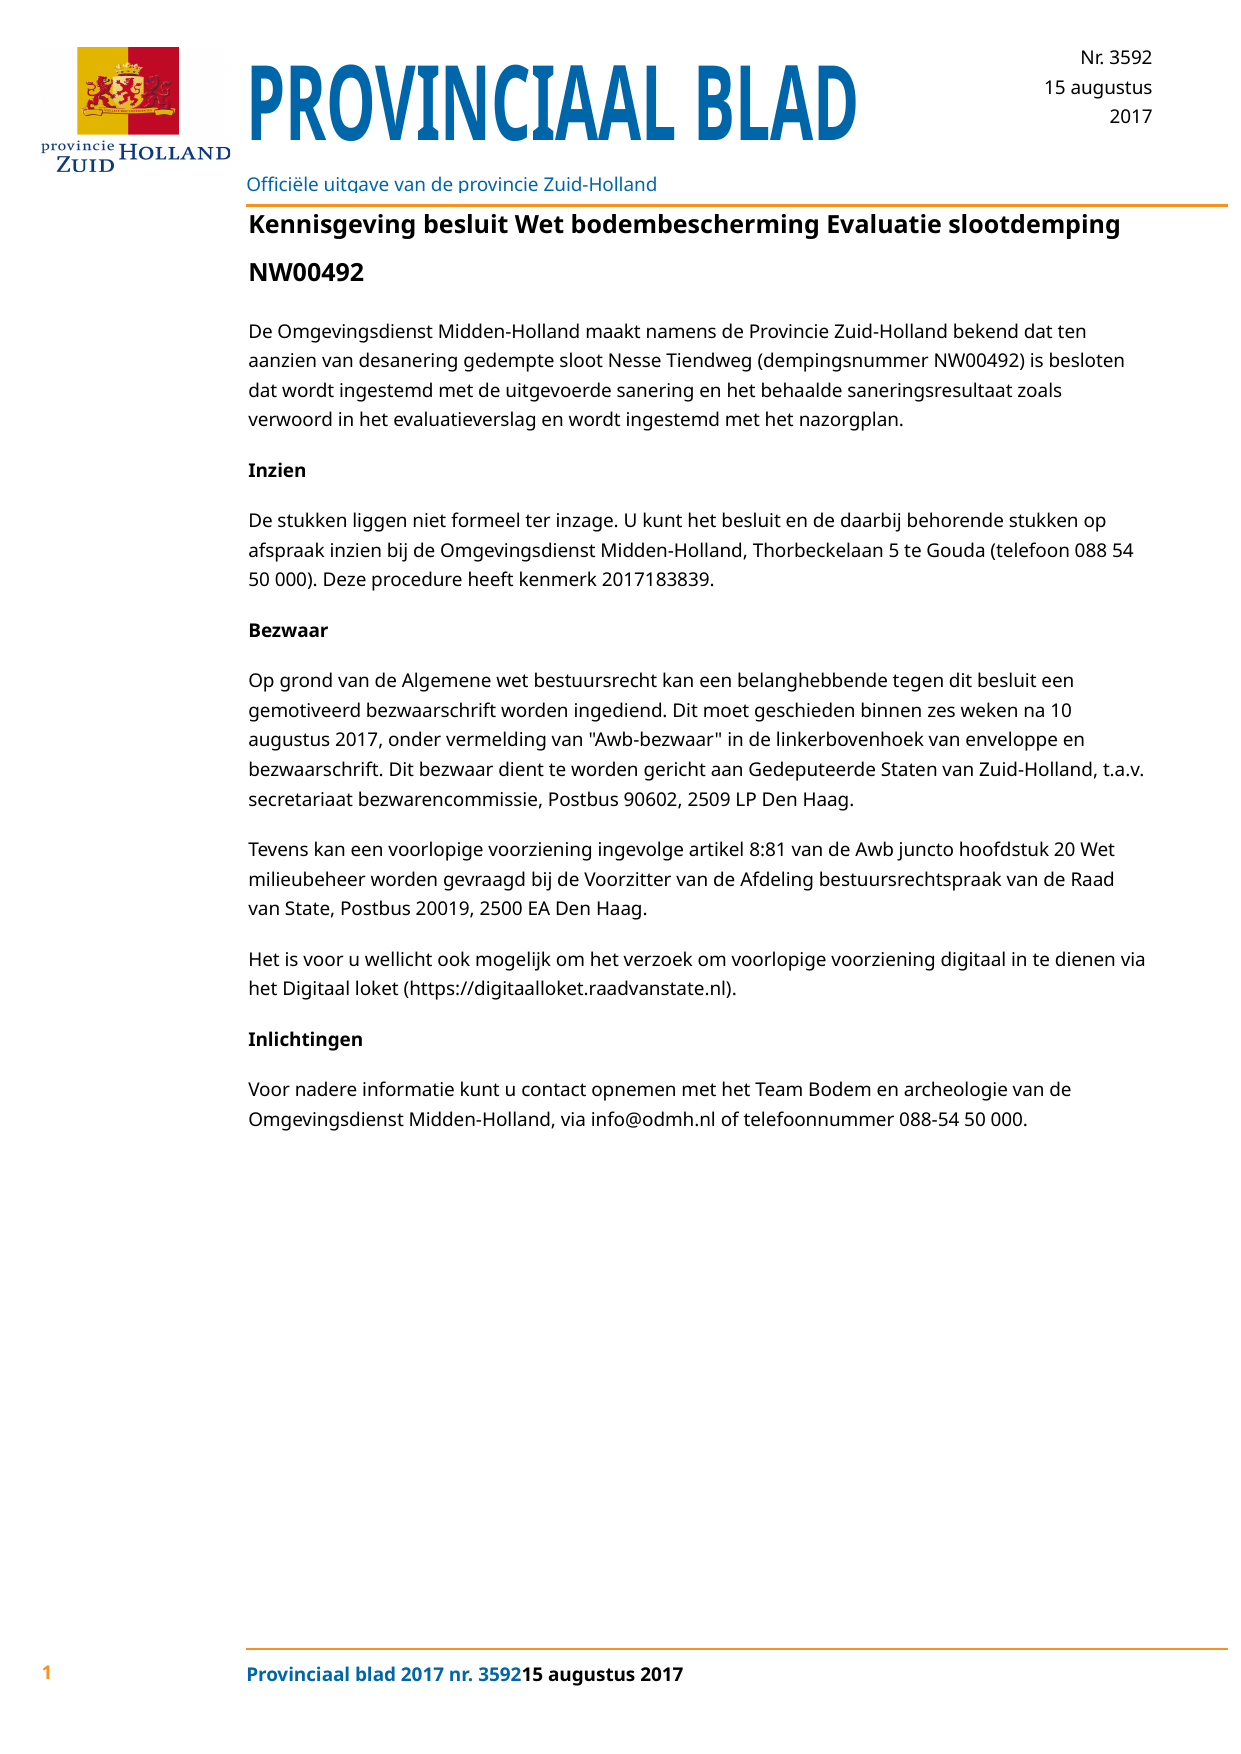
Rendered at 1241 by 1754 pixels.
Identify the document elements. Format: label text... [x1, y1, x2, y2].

text Inlichtingen [248, 1026, 1152, 1052]
text De stukken liggen niet formeel ter inzage. U kunt het besluit en de daarbij behorende stukken op afspraak inzien bij de Omgevingsdienst Midden-Holland, Thorbeckelaan 5 te Gouda (telefoon 088 54 50 000). Deze procedure heeft kenmerk 2017183839. [248, 507, 1152, 592]
picture [41, 47, 231, 172]
text Bezwaar [248, 617, 1152, 643]
text Inzien [248, 457, 1152, 483]
text Het is voor u wellicht ook mogelijk om het verzoek om voorlopige voorziening digitaal in te dienen via het Digitaal loket (https://digitaalloket.raadvanstate.nl). [248, 946, 1152, 1001]
text Voor nadere informatie kunt u contact opnemen met het Team Bodem en archeologie van de Omgevingsdienst Midden-Holland, via info@odmh.nl of telefoonnummer 088-54 50 000. [248, 1076, 1152, 1132]
text De Omgevingsdienst Midden-Holland maakt namens de Provincie Zuid-Holland bekend dat ten aanzien van desanering gedempte sloot Nesse Tiendweg (dempingsnummer NW00492) is besloten dat wordt ingestemd met de uitgevoerde sanering en het behaalde saneringsresultaat zoals verwoord in het evaluatieverslag en wordt ingestemd met het nazorgplan. [248, 318, 1152, 432]
text Tevens kan een voorlopige voorziening ingevolge artikel 8:81 van de Awb juncto hoofdstuk 20 Wet milieubeheer worden gevraagd bij de Voorzitter van de Afdeling bestuursrechtspraak van de Raad van State, Postbus 20019, 2500 EA Den Haag. [248, 836, 1152, 921]
text Kennisgeving besluit Wet bodembescherming Evaluatie slootdemping NW00492 [248, 207, 1152, 288]
text Op grond van de Algemene wet bestuursrecht kan een belanghebbende tegen dit besluit een gemotiveerd bezwaarschrift worden ingediend. Dit moet geschieden binnen zes weken na 10 augustus 2017, onder vermelding van "Awb-bezwaar" in de linkerbovenhoek van enveloppe en bezwaarschrift. Dit bezwaar dient te worden gericht aan Gedeputeerde Staten van Zuid-Holland, t.a.v. secretariaat bezwarencommissie, Postbus 90602, 2509 LP Den Haag. [248, 667, 1152, 812]
